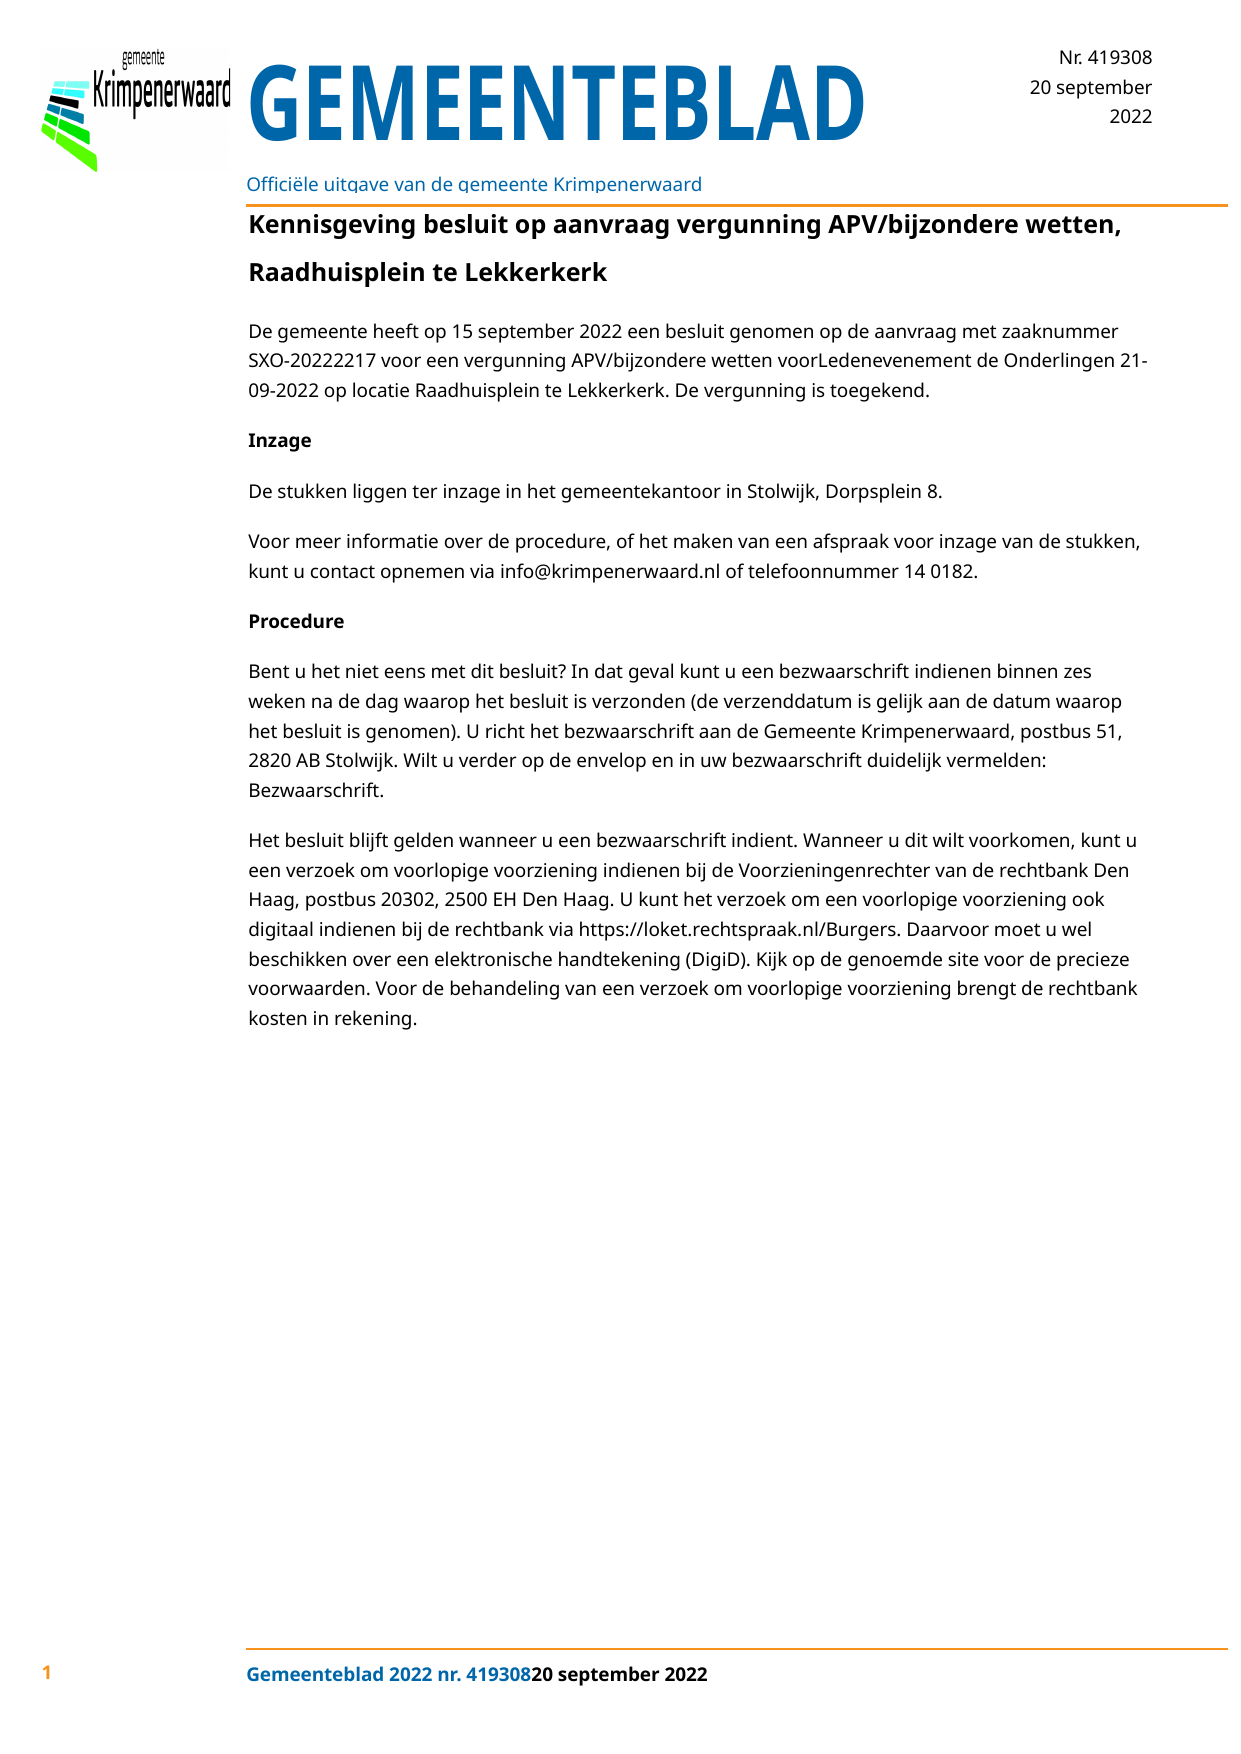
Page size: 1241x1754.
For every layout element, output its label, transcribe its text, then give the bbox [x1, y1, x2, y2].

text De gemeente heeft op 15 september 2022 een besluit genomen op de aanvraag met zaaknummer SXO-20222217 voor een vergunning APV/bijzondere wetten voorLedenevenement de Onderlingen 21-09-2022 op locatie Raadhuisplein te Lekkerkerk. De vergunning is toegekend. [248, 318, 1152, 403]
text Kennisgeving besluit op aanvraag vergunning APV/bijzondere wetten, Raadhuisplein te Lekkerkerk [248, 207, 1152, 288]
text Bent u het niet eens met dit besluit? In dat geval kunt u een bezwaarschrift indienen binnen zes weken na de dag waarop het besluit is verzonden (de verzenddatum is gelijk aan de datum waarop het besluit is genomen). U richt het bezwaarschrift aan de Gemeente Krimpenerwaard, postbus 51, 2820 AB Stolwijk. Wilt u verder op de envelop en in uw bezwaarschrift duidelijk vermelden: Bezwaarschrift. [248, 659, 1152, 803]
text Voor meer informatie over de procedure, of het maken van een afspraak voor inzage van de stukken, kunt u contact opnemen via info@krimpenerwaard.nl of telefoonnummer 14 0182. [248, 528, 1152, 584]
text De stukken liggen ter inzage in het gemeentekantoor in Stolwijk, Dorpsplein 8. [248, 478, 1152, 504]
text Procedure [248, 608, 1152, 634]
text Het besluit blijft gelden wanneer u een bezwaarschrift indient. Wanneer u dit wilt voorkomen, kunt u een verzoek om voorlopige voorziening indienen bij de Voorzieningenrechter van de rechtbank Den Haag, postbus 20302, 2500 EH Den Haag. U kunt het verzoek om een voorlopige voorziening ook digitaal indienen bij de rechtbank via https://loket.rechtspraak.nl/Burgers. Daarvoor moet u wel beschikken over een elektronische handtekening (DigiD). Kijk op de genoemde site voor de precieze voorwaarden. Voor de behandeling van een verzoek om voorlopige voorziening brengt de rechtbank kosten in rekening. [248, 827, 1152, 1031]
picture [41, 47, 231, 172]
text Inzage [248, 427, 1152, 453]
